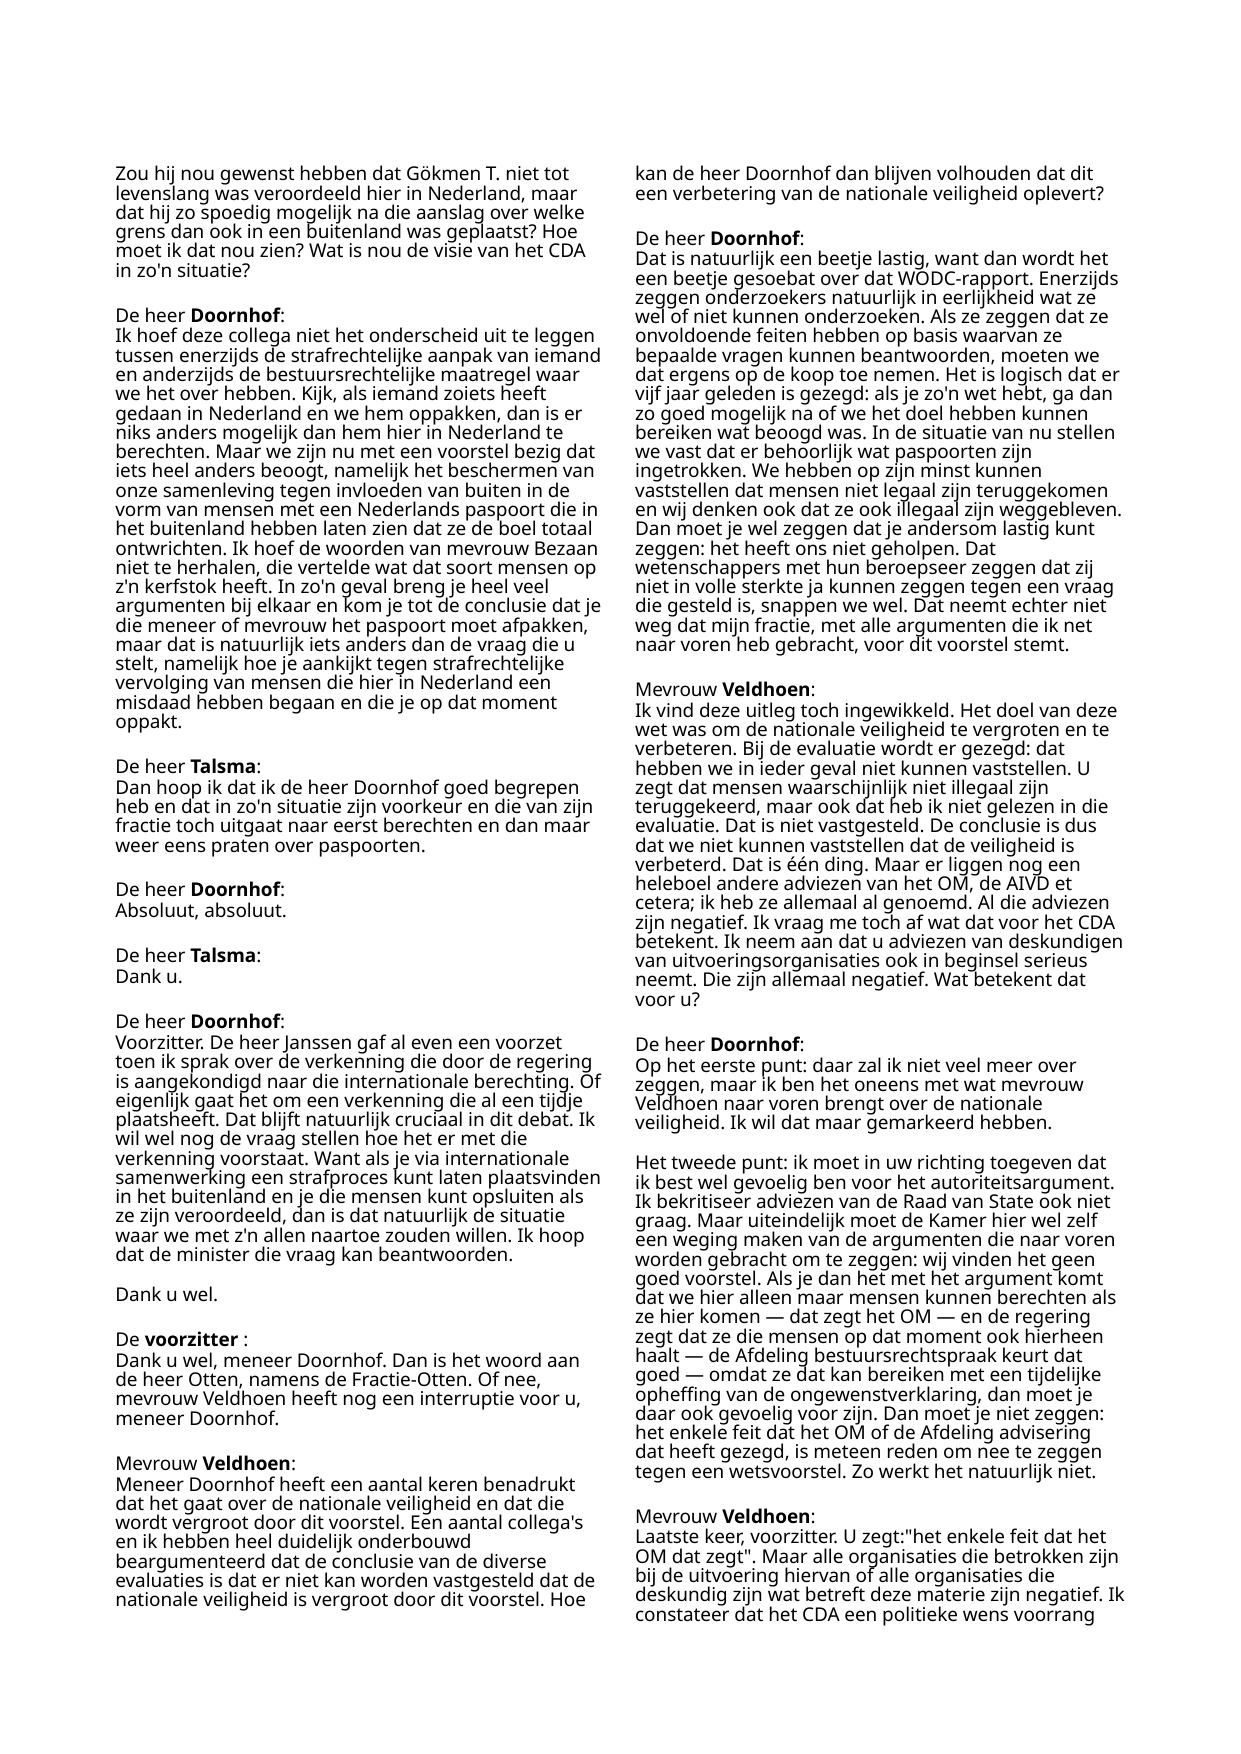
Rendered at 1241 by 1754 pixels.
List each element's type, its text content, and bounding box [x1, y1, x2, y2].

text Dat is natuurlijk een beetje lastig, want dan wordt het een beetje gesoebat over dat WODC-rapport. Enerzijds zeggen onderzoekers natuurlijk in eerlijkheid wat ze wel of niet kunnen onderzoeken. Als ze zeggen dat ze onvoldoende feiten hebben op basis waarvan ze bepaalde vragen kunnen beantwoorden, moeten we dat ergens op de koop toe nemen. Het is logisch dat er vijf jaar geleden is gezegd: als je zo'n wet hebt, ga dan zo goed mogelijk na of we het doel hebben kunnen bereiken wat beoogd was. In de situatie van nu stellen we vast dat er behoorlijk wat paspoorten zijn ingetrokken. We hebben op zijn minst kunnen vaststellen dat mensen niet legaal zijn teruggekomen en wij denken ook dat ze ook illegaal zijn weggebleven. Dan moet je wel zeggen dat je andersom lastig kunt zeggen: het heeft ons niet geholpen. Dat wetenschappers met hun beroepseer zeggen dat zij niet in volle sterkte ja kunnen zeggen tegen een vraag die gesteld is, snappen we wel. Dat neemt echter niet weg dat mijn fractie, met alle argumenten die ik net naar voren heb gebracht, voor dit voorstel stemt. [635, 250, 1125, 655]
text Op het eerste punt: daar zal ik niet veel meer over zeggen, maar ik ben het oneens met wat mevrouw Veldhoen naar voren brengt over de nationale veiligheid. Ik wil dat maar gemarkeerd hebben. [635, 1057, 1125, 1134]
text Mevrouw Veldhoen: [115, 1450, 605, 1476]
text Ik hoef deze collega niet het onderscheid uit te leggen tussen enerzijds de strafrechtelijke aanpak van iemand en anderzijds de bestuursrechtelijke maatregel waar we het over hebben. Kijk, als iemand zoiets heeft gedaan in Nederland en we hem oppakken, dan is er niks anders mogelijk dan hem hier in Nederland te berechten. Maar we zijn nu met een voorstel bezig dat iets heel anders beoogt, namelijk het beschermen van onze samenleving tegen invloeden van buiten in de vorm van mensen met een Nederlands paspoort die in het buitenland hebben laten zien dat ze de boel totaal ontwrichten. Ik hoef de woorden van mevrouw Bezaan niet te herhalen, die vertelde wat dat soort mensen op z'n kerfstok heeft. In zo'n geval breng je heel veel argumenten bij elkaar en kom je tot de conclusie dat je die meneer of mevrouw het paspoort moet afpakken, maar dat is natuurlijk iets anders dan de vraag die u stelt, namelijk hoe je aankijkt tegen strafrechtelijke vervolging van mensen die hier in Nederland een misdaad hebben begaan en die je op dat moment oppakt. [115, 327, 605, 732]
text Ik vind deze uitleg toch ingewikkeld. Het doel van deze wet was om de nationale veiligheid te vergroten en te verbeteren. Bij de evaluatie wordt er gezegd: dat hebben we in ieder geval niet kunnen vaststellen. U zegt dat mensen waarschijnlijk niet illegaal zijn teruggekeerd, maar ook dat heb ik niet gelezen in die evaluatie. Dat is niet vastgesteld. De conclusie is dus dat we niet kunnen vaststellen dat de veiligheid is verbeterd. Dat is één ding. Maar er liggen nog een heleboel andere adviezen van het OM, de AIVD et cetera; ik heb ze allemaal al genoemd. Al die adviezen zijn negatief. Ik vraag me toch af wat dat voor het CDA betekent. Ik neem aan dat u adviezen van deskundigen van uitvoeringsorganisaties ook in beginsel serieus neemt. Die zijn allemaal negatief. Wat betekent dat voor u? [635, 702, 1125, 1010]
text Voorzitter. De heer Janssen gaf al even een voorzet toen ik sprak over de verkenning die door de regering is aangekondigd naar die internationale berechting. Of eigenlijk gaat het om een verkenning die al een tijdje plaatsheeft. Dat blijft natuurlijk cruciaal in dit debat. Ik wil wel nog de vraag stellen hoe het er met die verkenning voorstaat. Want als je via internationale samenwerking een strafproces kunt laten plaatsvinden in het buitenland en je die mensen kunt opsluiten als ze zijn veroordeeld, dan is dat natuurlijk de situatie waar we met z'n allen naartoe zouden willen. Ik hoop dat de minister die vraag kan beantwoorden. [115, 1034, 605, 1265]
text De heer Doornhof: [115, 1008, 605, 1034]
text kan de heer Doornhof dan blijven volhouden dat dit een verbetering van de nationale veiligheid oplevert? [635, 165, 1125, 204]
text De heer Talsma: [115, 753, 605, 779]
text Dan hoop ik dat ik de heer Doornhof goed begrepen heb en dat in zo'n situatie zijn voorkeur en die van zijn fractie toch uitgaat naar eerst berechten en dan maar weer eens praten over paspoorten. [115, 779, 605, 856]
text De voorzitter : [115, 1326, 605, 1352]
text Het tweede punt: ik moet in uw richting toegeven dat ik best wel gevoelig ben voor het autoriteitsargument. Ik bekritiseer adviezen van de Raad van State ook niet graag. Maar uiteindelijk moet de Kamer hier wel zelf een weging maken van de argumenten die naar voren worden gebracht om te zeggen: wij vinden het geen goed voorstel. Als je dan het met het argument komt dat we hier alleen maar mensen kunnen berechten als ze hier komen — dat zegt het OM — en de regering zegt dat ze die mensen op dat moment ook hierheen haalt — de Afdeling bestuursrechtspraak keurt dat goed — omdat ze dat kan bereiken met een tijdelijke opheffing van de ongewenstverklaring, dan moet je daar ook gevoelig voor zijn. Dan moet je niet zeggen: het enkele feit dat het OM of de Afdeling advisering dat heeft gezegd, is meteen reden om nee te zeggen tegen een wetsvoorstel. Zo werkt het natuurlijk niet. [635, 1154, 1125, 1482]
text De heer Doornhof: [635, 225, 1125, 250]
text De heer Talsma: [115, 942, 605, 968]
text Dank u. [115, 968, 605, 987]
text Dank u wel, meneer Doornhof. Dan is het woord aan de heer Otten, namens de Fractie-Otten. Of nee, mevrouw Veldhoen heeft nog een interruptie voor u, meneer Doornhof. [115, 1352, 605, 1429]
text Laatste keer, voorzitter. U zegt:"het enkele feit dat het OM dat zegt". Maar alle organisaties die betrokken zijn bij de uitvoering hiervan of alle organisaties die deskundig zijn wat betreft deze materie zijn negatief. Ik constateer dat het CDA een politieke wens voorrang [635, 1528, 1125, 1625]
text Mevrouw Veldhoen: [635, 1503, 1125, 1528]
text De heer Doornhof: [115, 302, 605, 327]
text De heer Doornhof: [115, 877, 605, 902]
text Meneer Doornhof heeft een aantal keren benadrukt dat het gaat over de nationale veiligheid en dat die wordt vergroot door dit voorstel. Een aantal collega's en ik hebben heel duidelijk onderbouwd beargumenteerd dat de conclusie van de diverse evaluaties is dat er niet kan worden vastgesteld dat de nationale veiligheid is vergroot door dit voorstel. Hoe [115, 1476, 605, 1610]
text De heer Doornhof: [635, 1031, 1125, 1057]
text Zou hij nou gewenst hebben dat Gökmen T. niet tot levenslang was veroordeeld hier in Nederland, maar dat hij zo spoedig mogelijk na die aanslag over welke grens dan ook in een buitenland was geplaatst? Hoe moet ik dat nou zien? Wat is nou de visie van het CDA in zo'n situatie? [115, 165, 605, 281]
text Mevrouw Veldhoen: [635, 676, 1125, 702]
text Absoluut, absoluut. [115, 902, 605, 922]
text Dank u wel. [115, 1286, 605, 1305]
